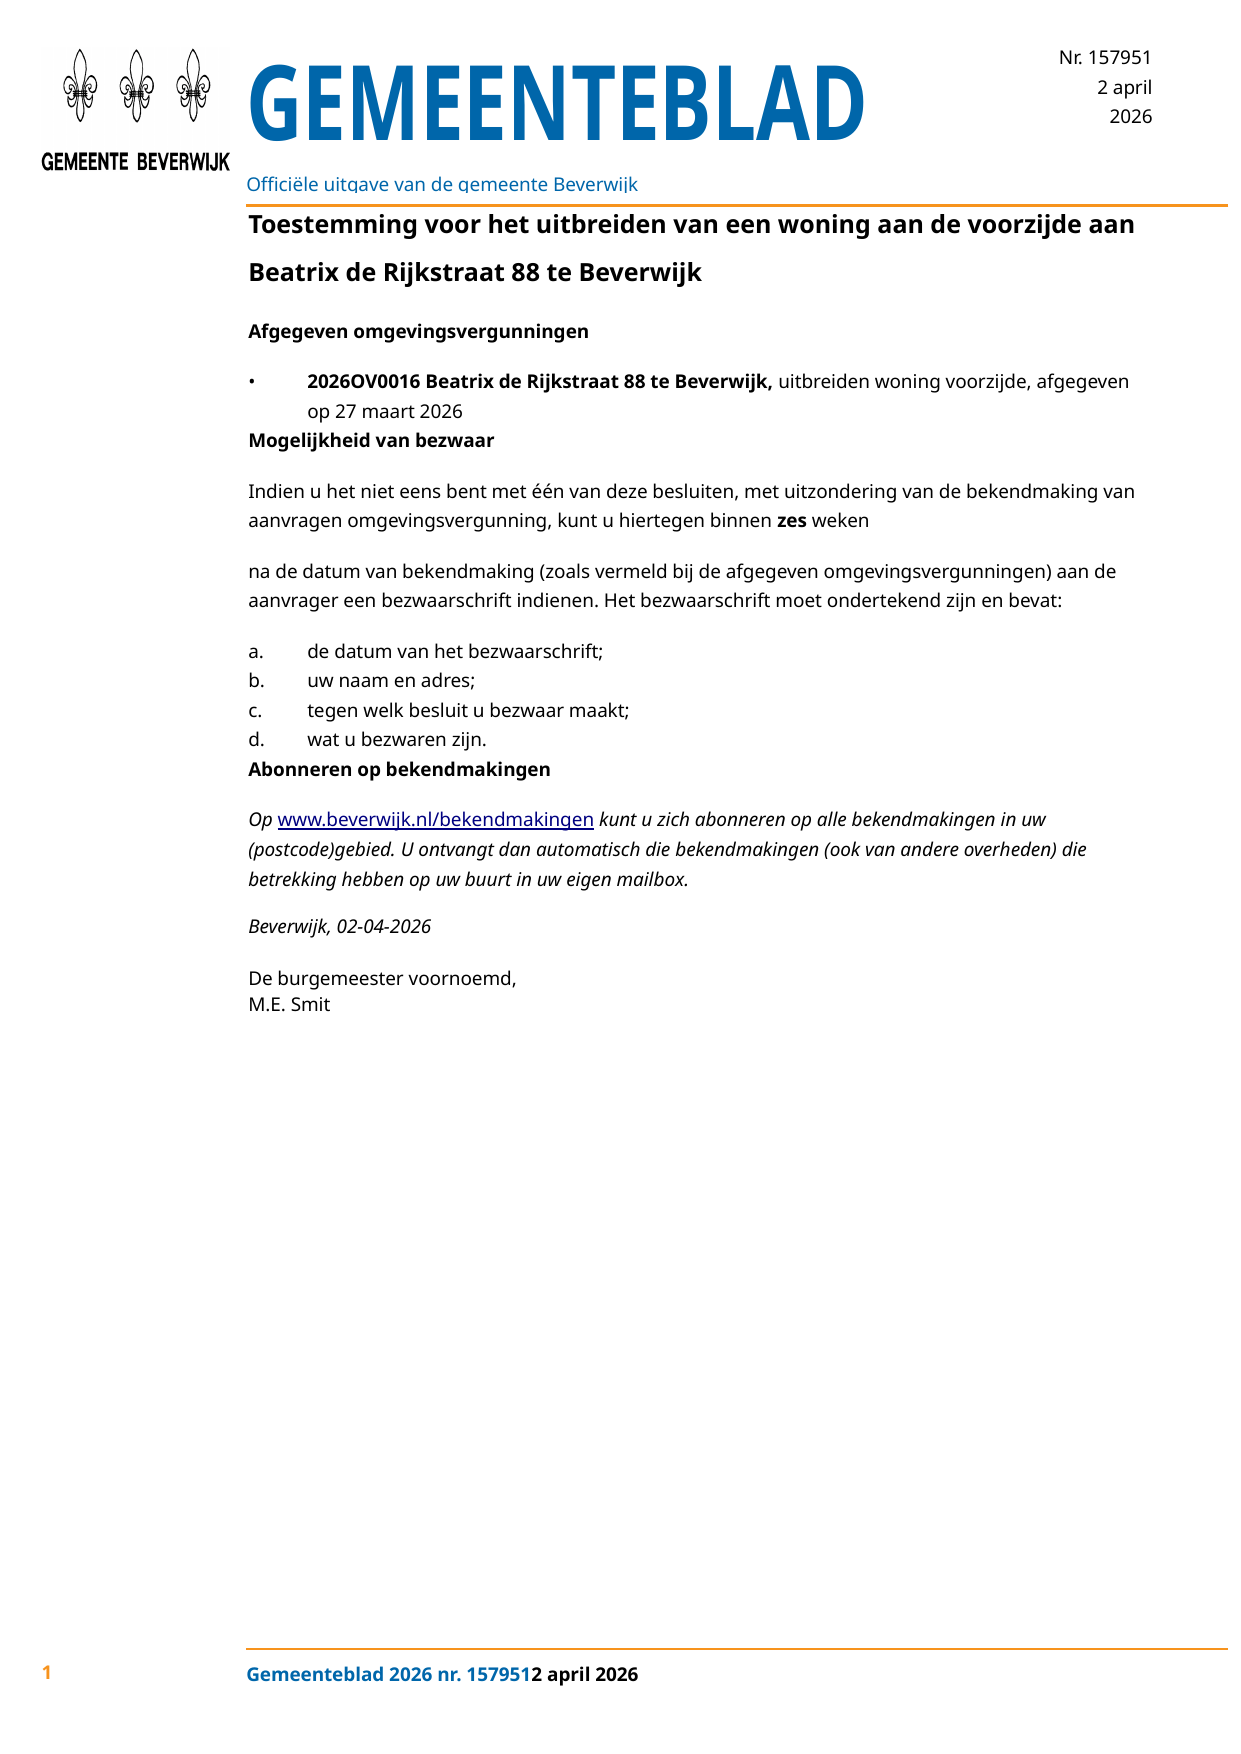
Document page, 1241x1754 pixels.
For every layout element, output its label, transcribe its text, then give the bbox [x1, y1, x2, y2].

list uw naam en adres; [248, 667, 1152, 693]
text Toestemming voor het uitbreiden van een woning aan de voorzijde aan Beatrix de Rijkstraat 88 te Beverwijk [248, 207, 1152, 288]
text Op www.beverwijk.nl/bekendmakingen kunt u zich abonneren op alle bekendmakingen in uw (postcode)gebied. U ontvangt dan automatisch die bekendmakingen (ook van andere overheden) die betrekking hebben op uw buurt in uw eigen mailbox. [248, 807, 1152, 892]
text Afgegeven omgevingsvergunningen [248, 318, 1152, 344]
picture [41, 47, 231, 172]
text Mogelijkheid van bezwaar [248, 427, 1152, 453]
list de datum van het bezwaarschrift; [248, 638, 1152, 664]
text De burgemeester voornoemd, [248, 965, 1152, 991]
list wat u bezwaren zijn. [248, 727, 1152, 752]
list 2026OV0016 Beatrix de Rijkstraat 88 te Beverwijk, uitbreiden woning voorzijde, afgegeven op 27 maart 2026 [248, 368, 1152, 424]
text na de datum van bekendmaking (zoals vermeld bij de afgegeven omgevingsvergunningen) aan de aanvrager een bezwaarschrift indienen. Het bezwaarschrift moet ondertekend zijn en bevat: [248, 558, 1152, 613]
text Beverwijk, 02-04-2026 [248, 914, 1152, 939]
list tegen welk besluit u bezwaar maakt; [248, 697, 1152, 723]
text Abonneren op bekendmakingen [248, 756, 1152, 782]
text Indien u het niet eens bent met één van deze besluiten, met uitzondering van de bekendmaking van aanvragen omgevingsvergunning, kunt u hiertegen binnen zes weken [248, 478, 1152, 533]
text M.E. Smit [248, 991, 1152, 1017]
